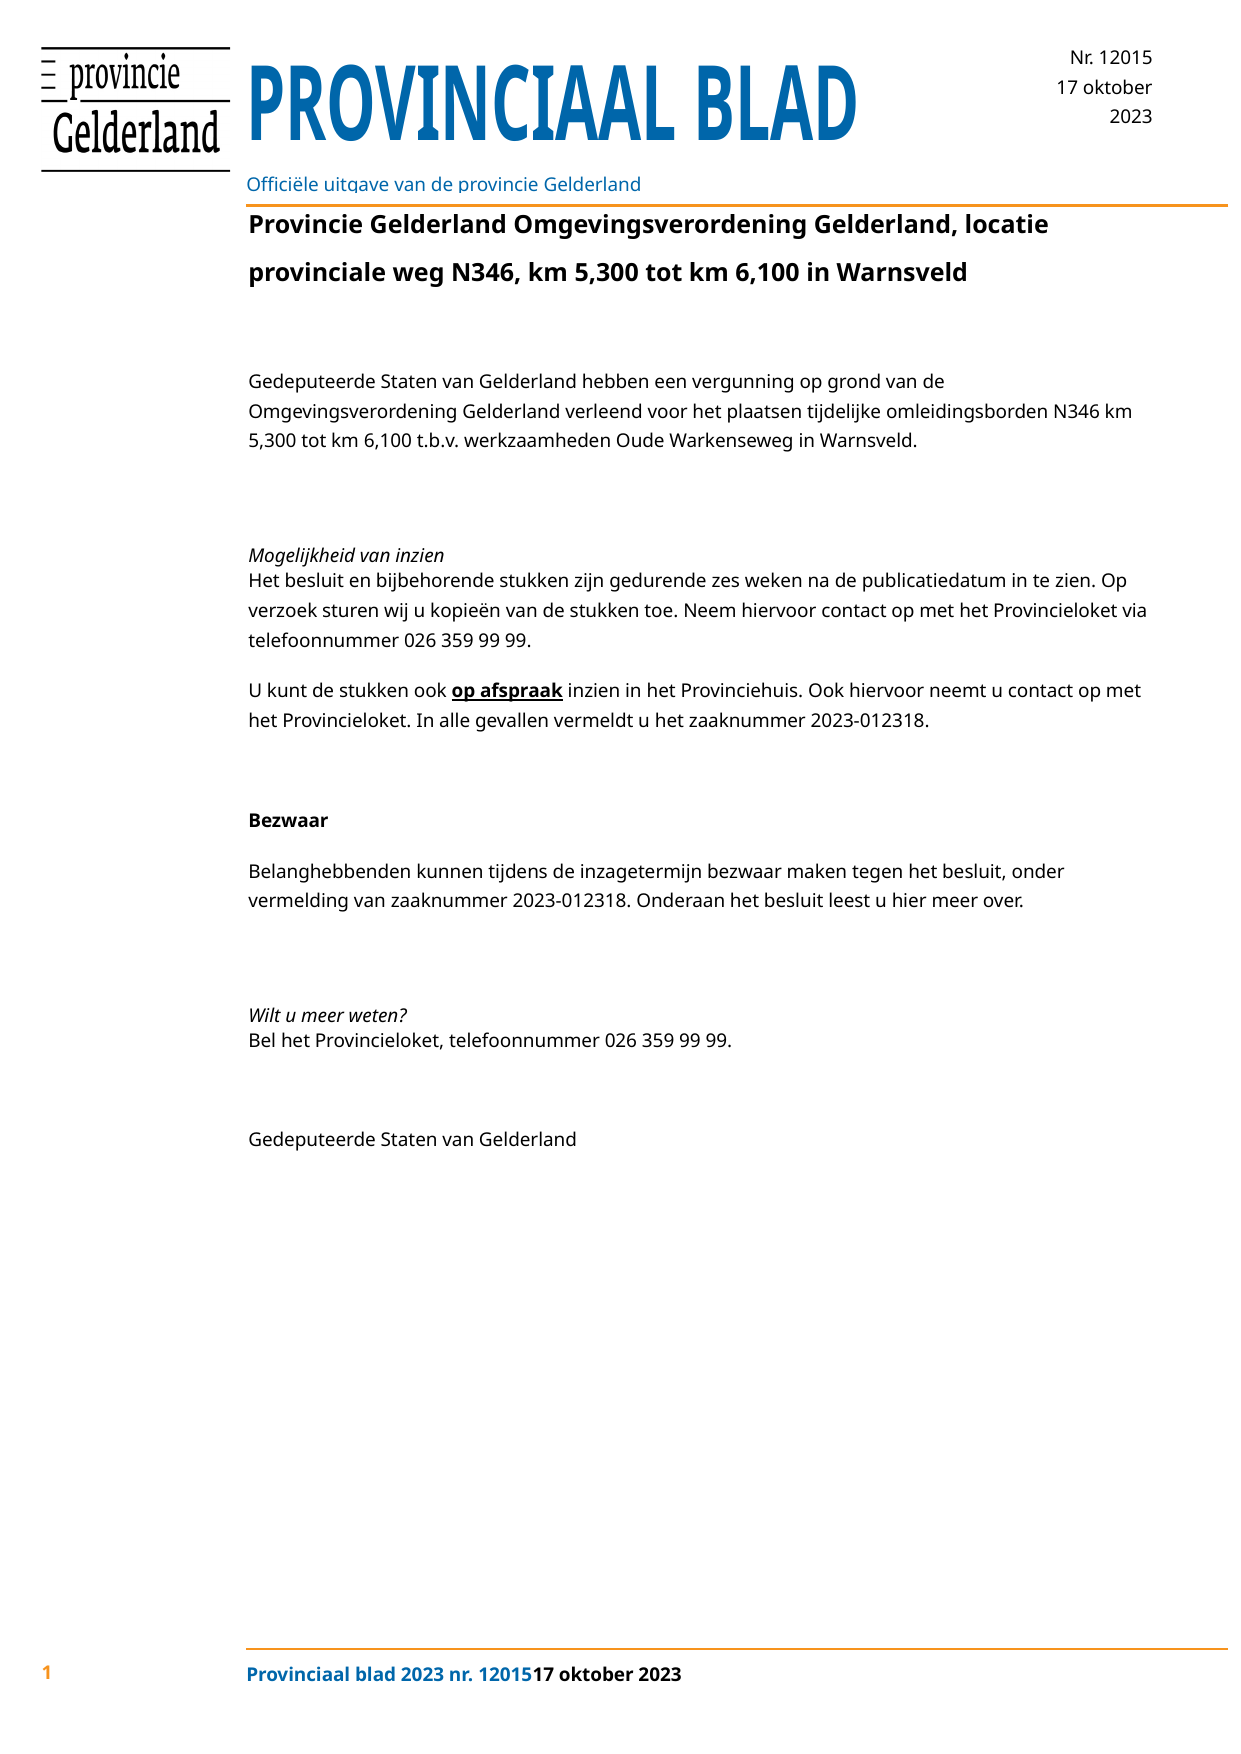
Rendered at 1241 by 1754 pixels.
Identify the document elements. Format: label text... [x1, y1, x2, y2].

picture [41, 47, 231, 172]
text Bezwaar [248, 808, 1152, 833]
text Het besluit en bijbehorende stukken zijn gedurende zes weken na de publicatiedatum in te zien. Op verzoek sturen wij u kopieën van de stukken toe. Neem hiervoor contact op met het Provincieloket via telefoonnummer 026 359 99 99. [248, 568, 1152, 652]
text Mogelijkheid van inzien [248, 542, 1152, 568]
text Belanghebbenden kunnen tijdens de inzagetermijn bezwaar maken tegen het besluit, onder vermelding van zaaknummer 2023-012318. Onderaan het besluit leest u hier meer over. [248, 858, 1152, 913]
text U kunt de stukken ook op afspraak inzien in het Provinciehuis. Ook hiervoor neemt u contact op met het Provincieloket. In alle gevallen vermeldt u het zaaknummer 2023-012318. [248, 677, 1152, 732]
text Wilt u meer weten? [248, 1002, 1152, 1028]
text Gedeputeerde Staten van Gelderland [248, 1126, 1152, 1152]
text Bel het Provincieloket, telefoonnummer 026 359 99 99. [248, 1028, 1152, 1053]
text Gedeputeerde Staten van Gelderland hebben een vergunning op grond van de Omgevingsverordening Gelderland verleend voor het plaatsen tijdelijke omleidingsborden N346 km 5,300 tot km 6,100 t.b.v. werkzaamheden Oude Warkenseweg in Warnsveld. [248, 368, 1152, 453]
text Provincie Gelderland Omgevingsverordening Gelderland, locatie provinciale weg N346, km 5,300 tot km 6,100 in Warnsveld [248, 207, 1152, 288]
